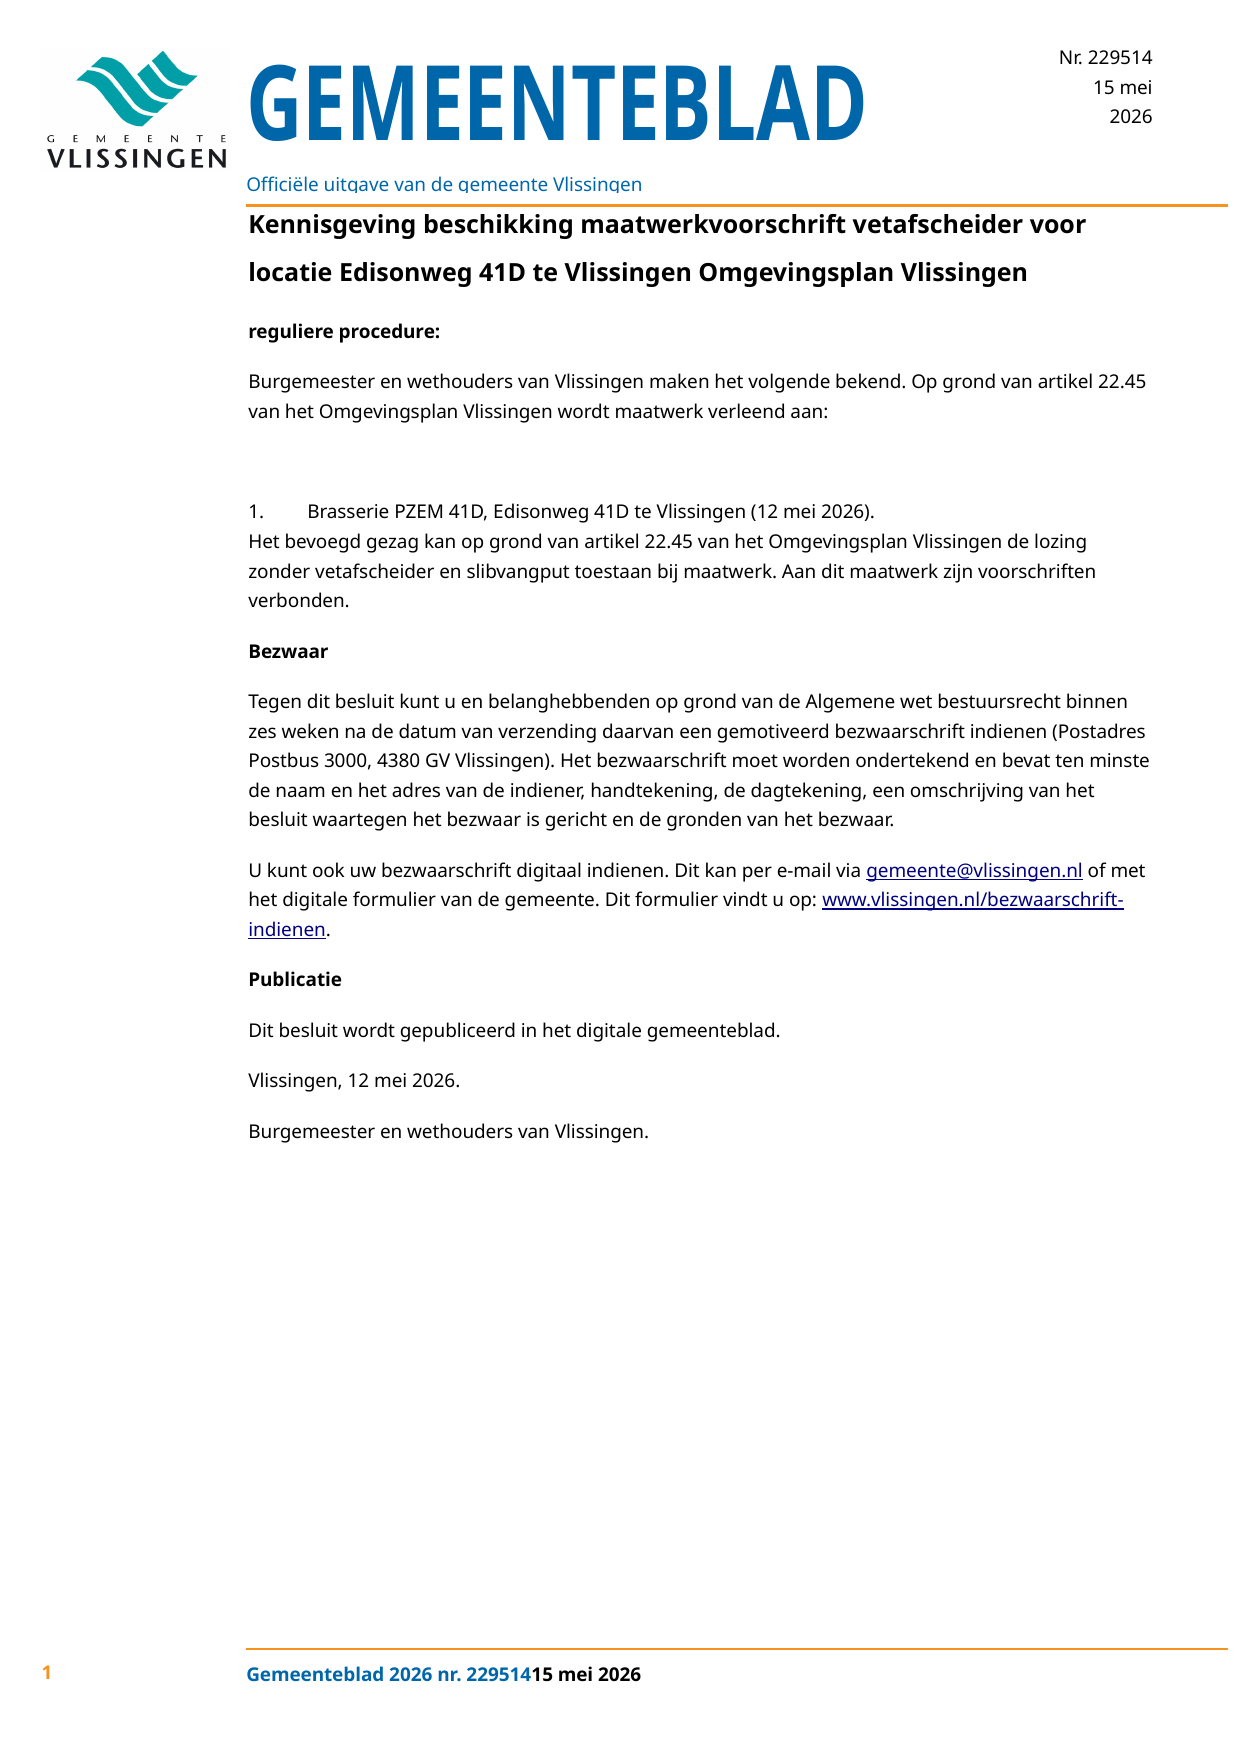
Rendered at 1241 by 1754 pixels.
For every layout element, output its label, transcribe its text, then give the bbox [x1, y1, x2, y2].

text Kennisgeving beschikking maatwerkvoorschrift vetafscheider voor locatie Edisonweg 41D te Vlissingen Omgevingsplan Vlissingen [248, 207, 1152, 288]
text Vlissingen, 12 mei 2026. [248, 1067, 1152, 1093]
text Publicatie [248, 967, 1152, 992]
text Dit besluit wordt gepubliceerd in het digitale gemeenteblad. [248, 1017, 1152, 1043]
list Brasserie PZEM 41D, Edisonweg 41D te Vlissingen (12 mei 2026). [248, 499, 1152, 524]
text reguliere procedure: [248, 318, 1152, 344]
picture [41, 47, 231, 172]
text Tegen dit besluit kunt u en belanghebbenden op grond van de Algemene wet bestuursrecht binnen zes weken na de datum van verzending daarvan een gemotiveerd bezwaarschrift indienen (Postadres Postbus 3000, 4380 GV Vlissingen). Het bezwaarschrift moet worden ondertekend en bevat ten minste de naam en het adres van de indiener, handtekening, de dagtekening, een omschrijving van het besluit waartegen het bezwaar is gericht en de gronden van het bezwaar. [248, 688, 1152, 832]
text Het bevoegd gezag kan op grond van artikel 22.45 van het Omgevingsplan Vlissingen de lozing zonder vetafscheider en slibvangput toestaan bij maatwerk. Aan dit maatwerk zijn voorschriften verbonden. [248, 528, 1152, 613]
text U kunt ook uw bezwaarschrift digitaal indienen. Dit kan per e-mail via gemeente@vlissingen.nl of met het digitale formulier van de gemeente. Dit formulier vindt u op: www.vlissingen.nl/bezwaarschrift-indienen. [248, 857, 1152, 942]
text Bezwaar [248, 638, 1152, 664]
text Burgemeester en wethouders van Vlissingen. [248, 1118, 1152, 1144]
text Burgemeester en wethouders van Vlissingen maken het volgende bekend. Op grond van artikel 22.45 van het Omgevingsplan Vlissingen wordt maatwerk verleend aan: [248, 368, 1152, 424]
